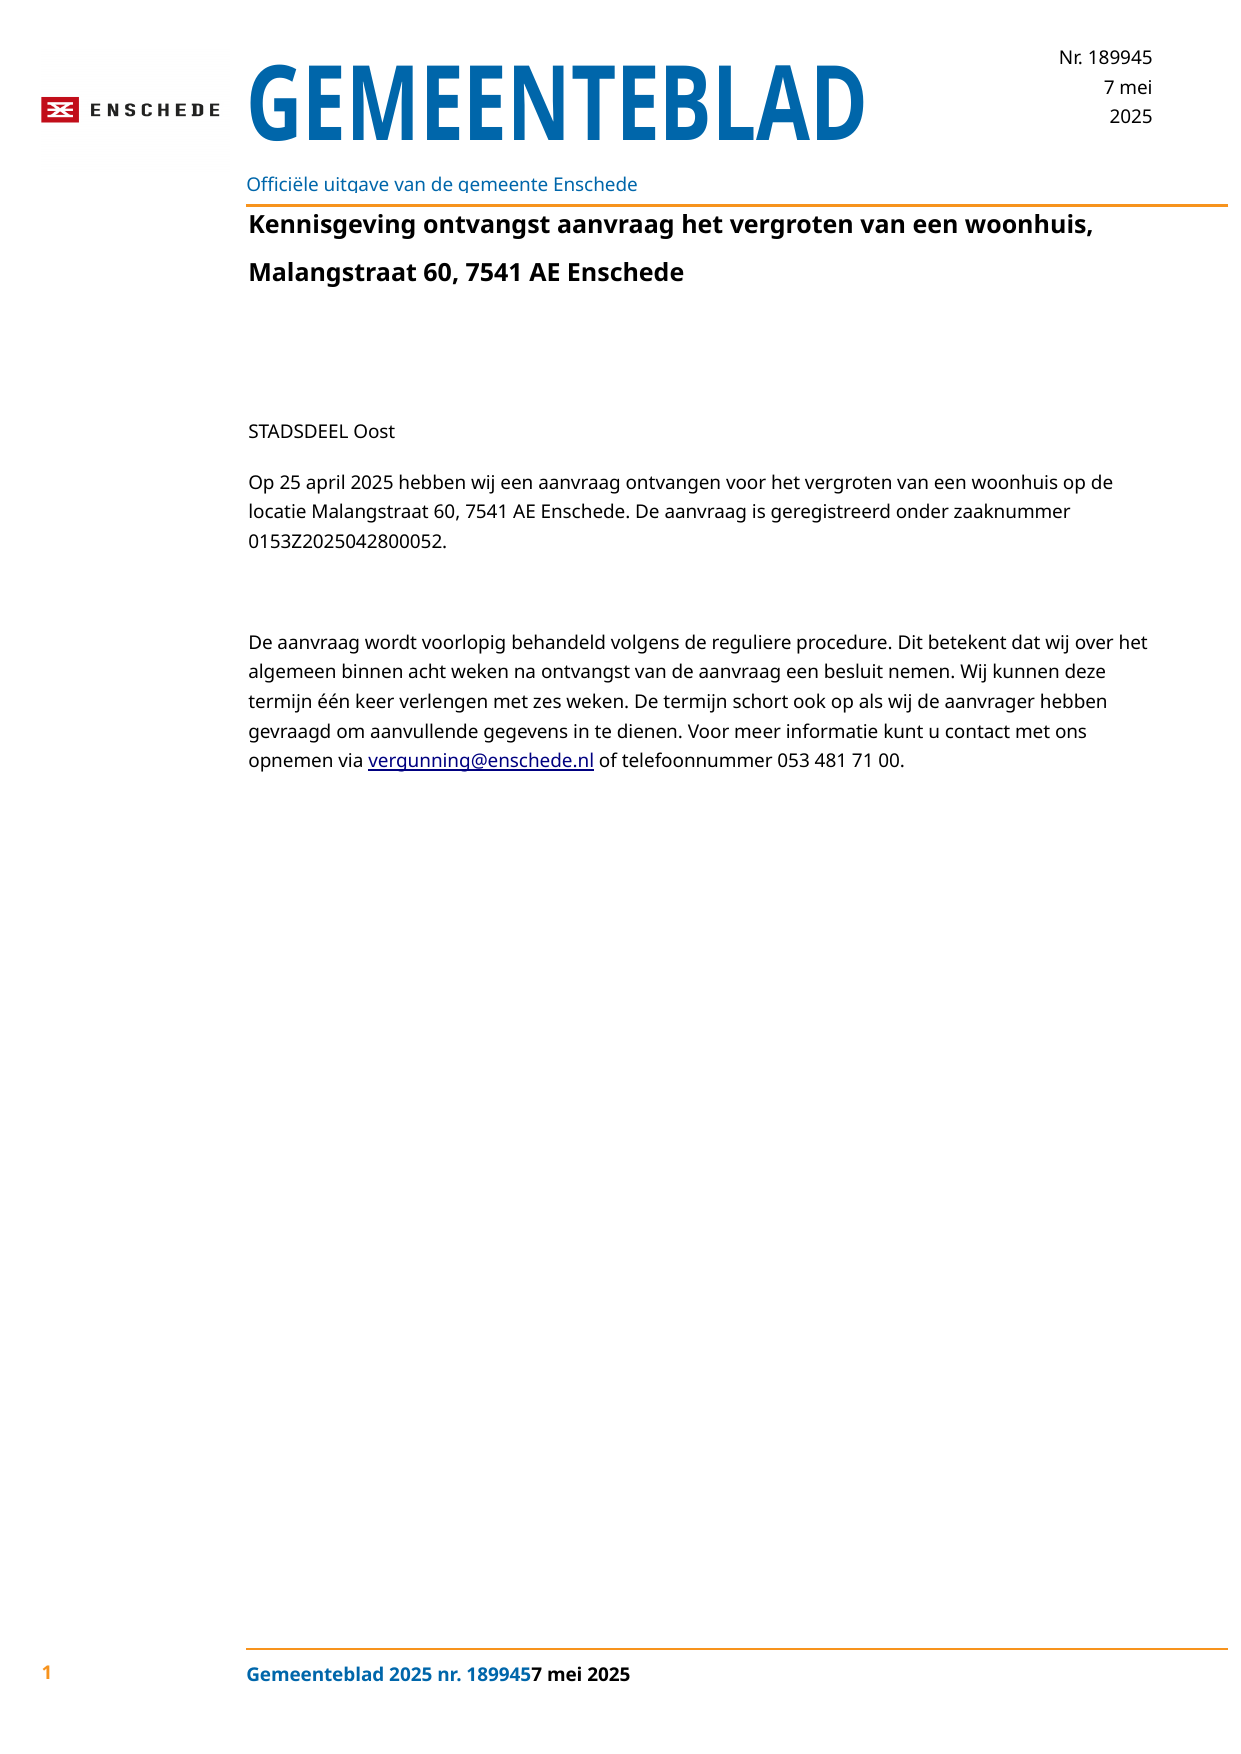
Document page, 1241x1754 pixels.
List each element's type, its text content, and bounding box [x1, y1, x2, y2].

text Kennisgeving ontvangst aanvraag het vergroten van een woonhuis, Malangstraat 60, 7541 AE Enschede [248, 207, 1152, 288]
text Op 25 april 2025 hebben wij een aanvraag ontvangen voor het vergroten van een woonhuis op de locatie Malangstraat 60, 7541 AE Enschede. De aanvraag is geregistreerd onder zaaknummer 0153Z2025042800052. [248, 469, 1152, 554]
text De aanvraag wordt voorlopig behandeld volgens de reguliere procedure. Dit betekent dat wij over het algemeen binnen acht weken na ontvangst van de aanvraag een besluit nemen. Wij kunnen deze termijn één keer verlengen met zes weken. De termijn schort ook op als wij de aanvrager hebben gevraagd om aanvullende gegevens in te dienen. Voor meer informatie kunt u contact met ons opnemen via vergunning@enschede.nl of telefoonnummer 053 481 71 00. [248, 629, 1152, 773]
text STADSDEEL Oost [248, 419, 1152, 444]
picture [41, 47, 231, 172]
